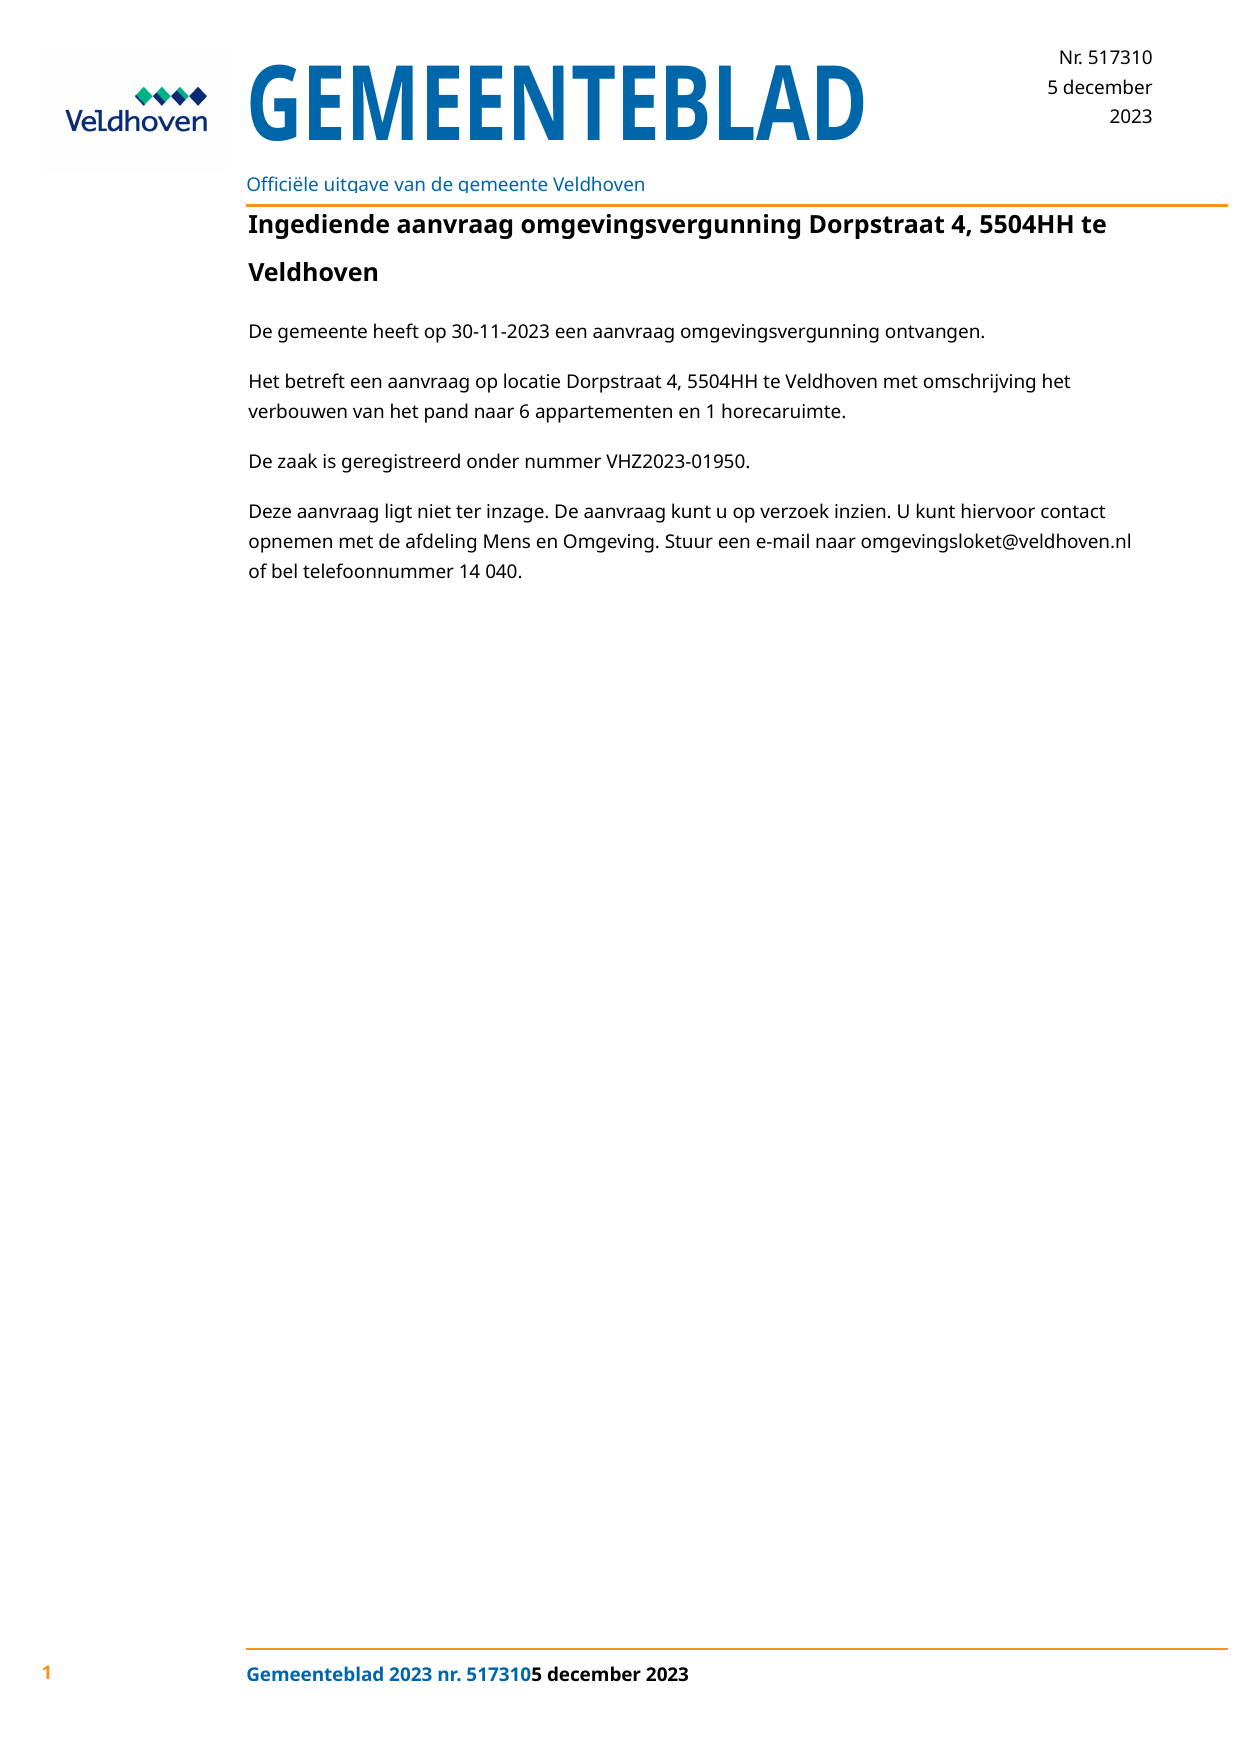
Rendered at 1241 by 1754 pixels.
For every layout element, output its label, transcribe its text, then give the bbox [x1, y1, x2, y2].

text Het betreft een aanvraag op locatie Dorpstraat 4, 5504HH te Veldhoven met omschrijving het verbouwen van het pand naar 6 appartementen en 1 horecaruimte. [248, 368, 1152, 424]
text Ingediende aanvraag omgevingsvergunning Dorpstraat 4, 5504HH te Veldhoven [248, 207, 1152, 288]
text Deze aanvraag ligt niet ter inzage. De aanvraag kunt u op verzoek inzien. U kunt hiervoor contact opnemen met de afdeling Mens en Omgeving. Stuur een e-mail naar omgevingsloket@veldhoven.nl of bel telefoonnummer 14 040. [248, 499, 1152, 584]
picture [41, 47, 231, 172]
text De gemeente heeft op 30-11-2023 een aanvraag omgevingsvergunning ontvangen. [248, 318, 1152, 344]
text De zaak is geregistreerd onder nummer VHZ2023-01950. [248, 448, 1152, 474]
